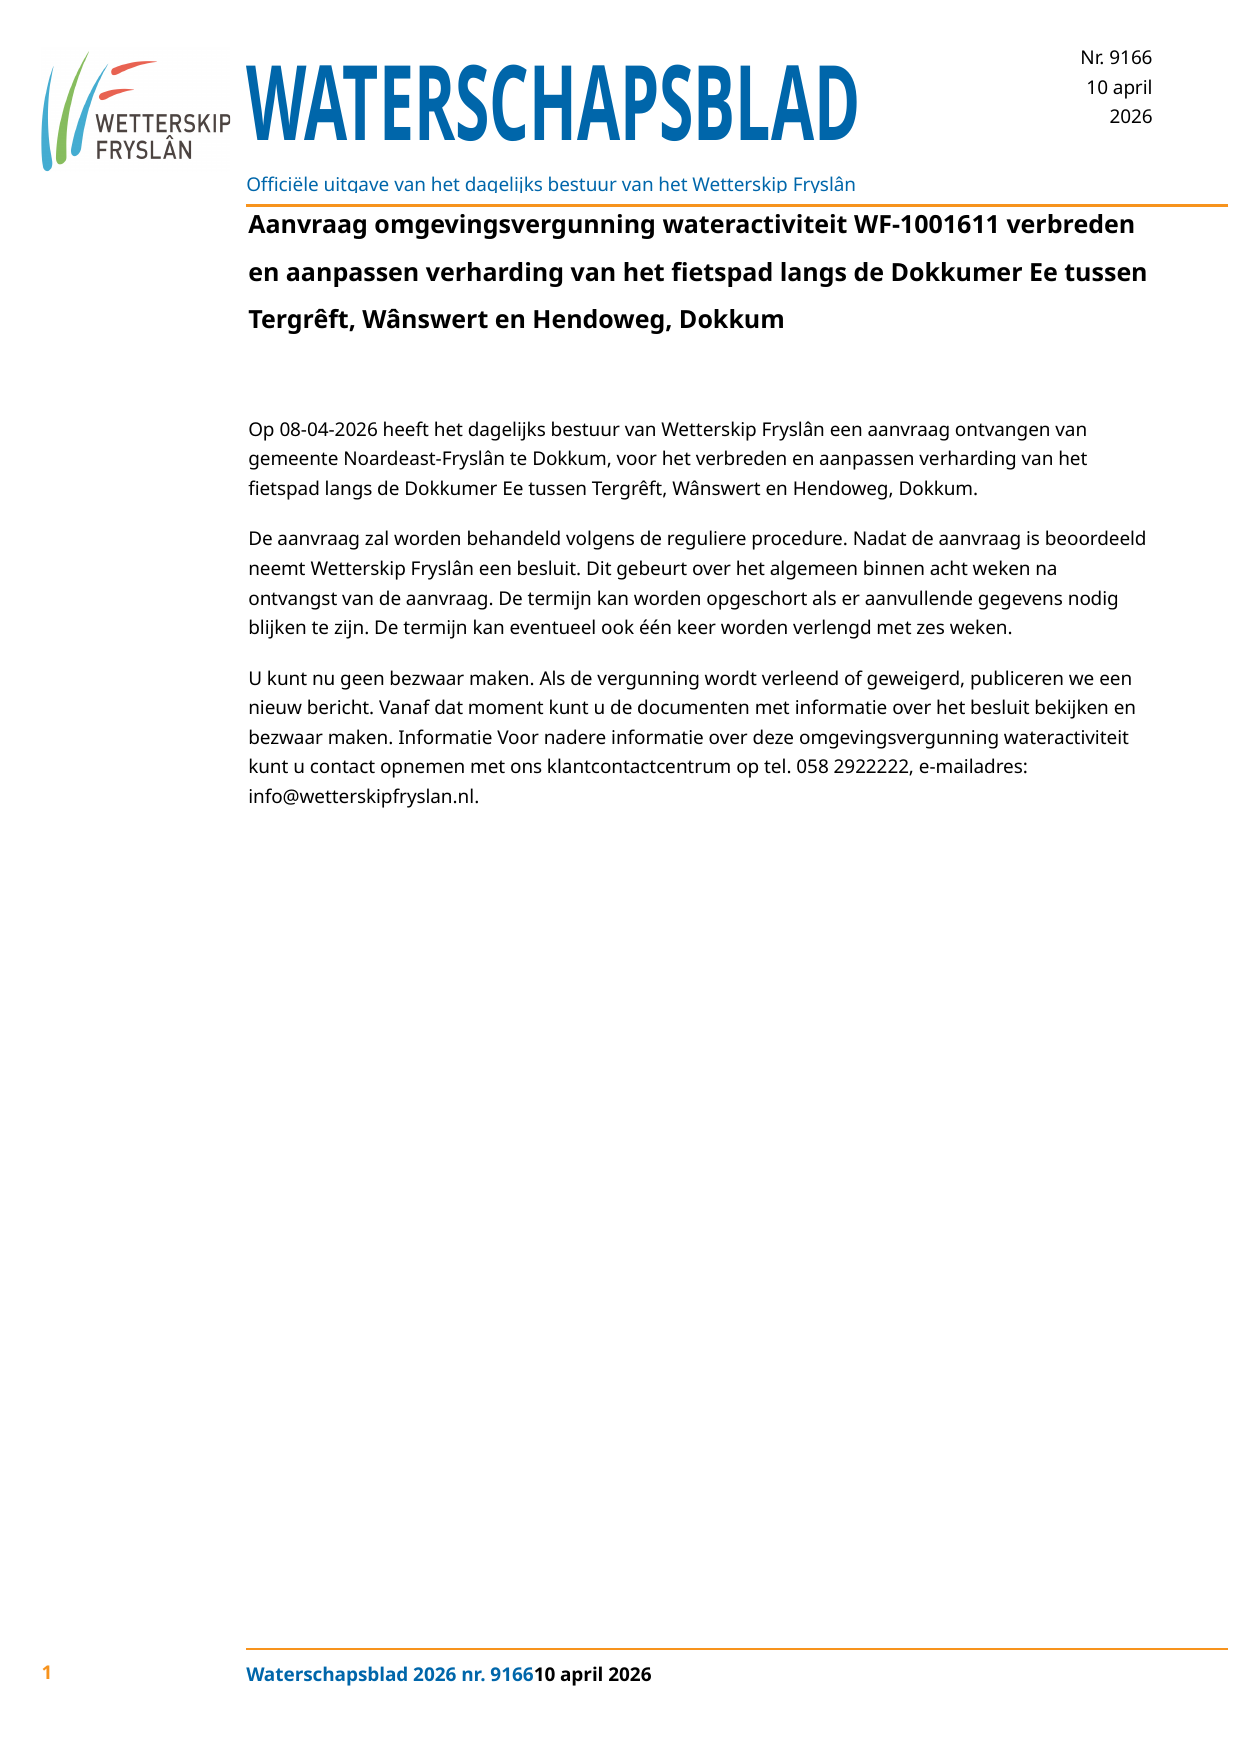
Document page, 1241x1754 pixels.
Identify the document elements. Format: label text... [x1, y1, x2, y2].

picture [41, 47, 231, 172]
text U kunt nu geen bezwaar maken. Als de vergunning wordt verleend of geweigerd, publiceren we een nieuw bericht. Vanaf dat moment kunt u de documenten met informatie over het besluit bekijken en bezwaar maken. Informatie Voor nadere informatie over deze omgevingsvergunning wateractiviteit kunt u contact opnemen met ons klantcontactcentrum op tel. 058 2922222, e-mailadres: info@wetterskipfryslan.nl. [248, 665, 1152, 809]
text Aanvraag omgevingsvergunning wateractiviteit WF-1001611 verbreden en aanpassen verharding van het fietspad langs de Dokkumer Ee tussen Tergrêft, Wânswert en Hendoweg, Dokkum [248, 207, 1152, 336]
text De aanvraag zal worden behandeld volgens de reguliere procedure. Nadat de aanvraag is beoordeeld neemt Wetterskip Fryslân een besluit. Dit gebeurt over het algemeen binnen acht weken na ontvangst van de aanvraag. De termijn kan worden opgeschort als er aanvullende gegevens nodig blijken te zijn. De termijn kan eventueel ook één keer worden verlengd met zes weken. [248, 526, 1152, 640]
text Op 08-04-2026 heeft het dagelijks bestuur van Wetterskip Fryslân een aanvraag ontvangen van gemeente Noardeast-Fryslân te Dokkum, voor het verbreden en aanpassen verharding van het fietspad langs de Dokkumer Ee tussen Tergrêft, Wânswert en Hendoweg, Dokkum. [248, 416, 1152, 501]
